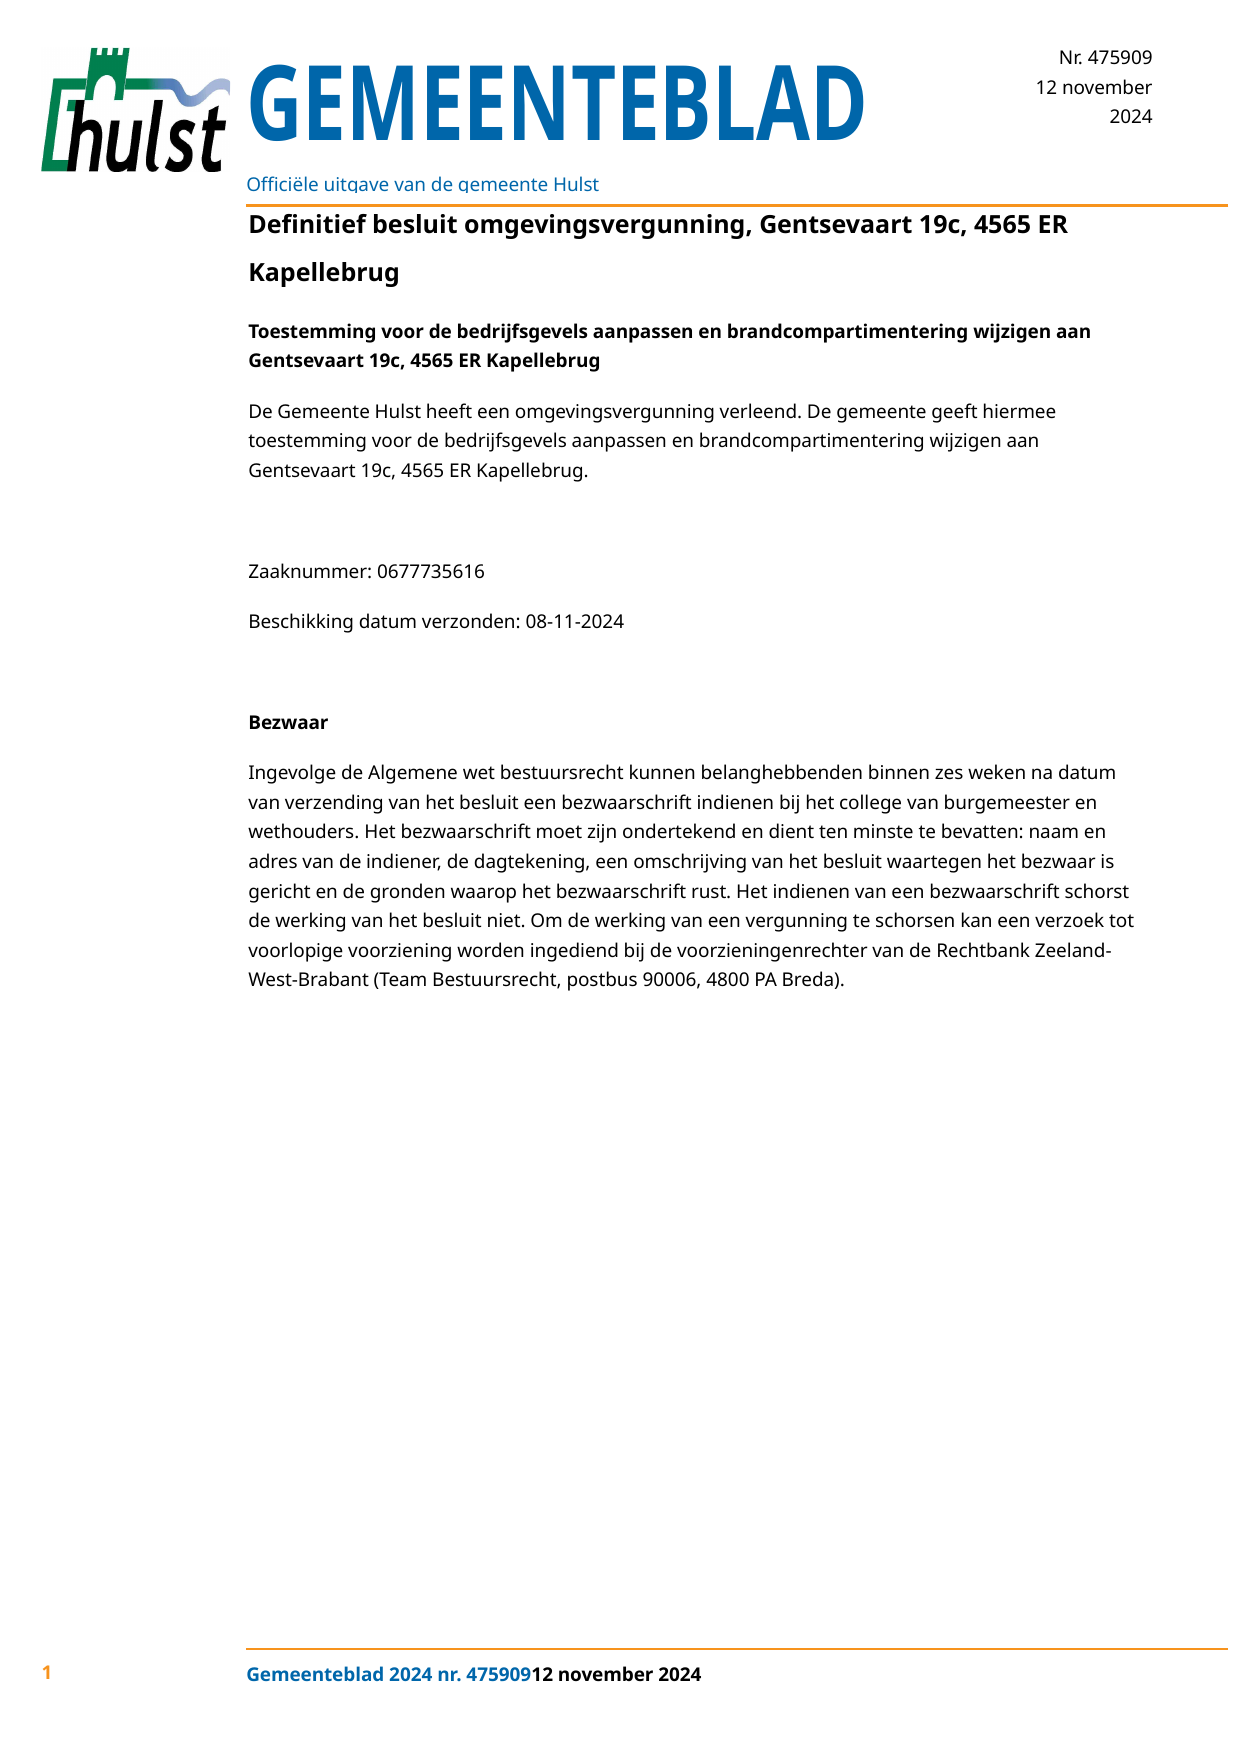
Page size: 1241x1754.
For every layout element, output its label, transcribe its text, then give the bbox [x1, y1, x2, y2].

text Beschikking datum verzonden: 08-11-2024 [248, 608, 1152, 634]
text De Gemeente Hulst heeft een omgevingsvergunning verleend. De gemeente geeft hiermee toestemming voor de bedrijfsgevels aanpassen en brandcompartimentering wijzigen aan Gentsevaart 19c, 4565 ER Kapellebrug. [248, 398, 1152, 483]
text Bezwaar [248, 709, 1152, 735]
text Toestemming voor de bedrijfsgevels aanpassen en brandcompartimentering wijzigen aan Gentsevaart 19c, 4565 ER Kapellebrug [248, 318, 1152, 373]
text Zaaknummer: 0677735616 [248, 558, 1152, 584]
picture [41, 47, 231, 172]
text Definitief besluit omgevingsvergunning, Gentsevaart 19c, 4565 ER Kapellebrug [248, 207, 1152, 288]
text Ingevolge de Algemene wet bestuursrecht kunnen belanghebbenden binnen zes weken na datum van verzending van het besluit een bezwaarschrift indienen bij het college van burgemeester en wethouders. Het bezwaarschrift moet zijn ondertekend en dient ten minste te bevatten: naam en adres van de indiener, de dagtekening, een omschrijving van het besluit waartegen het bezwaar is gericht en de gronden waarop het bezwaarschrift rust. Het indienen van een bezwaarschrift schorst de werking van het besluit niet. Om de werking van een vergunning te schorsen kan een verzoek tot voorlopige voorziening worden ingediend bij de voorzieningenrechter van de Rechtbank Zeeland-West-Brabant (Team Bestuursrecht, postbus 90006, 4800 PA Breda). [248, 759, 1152, 992]
